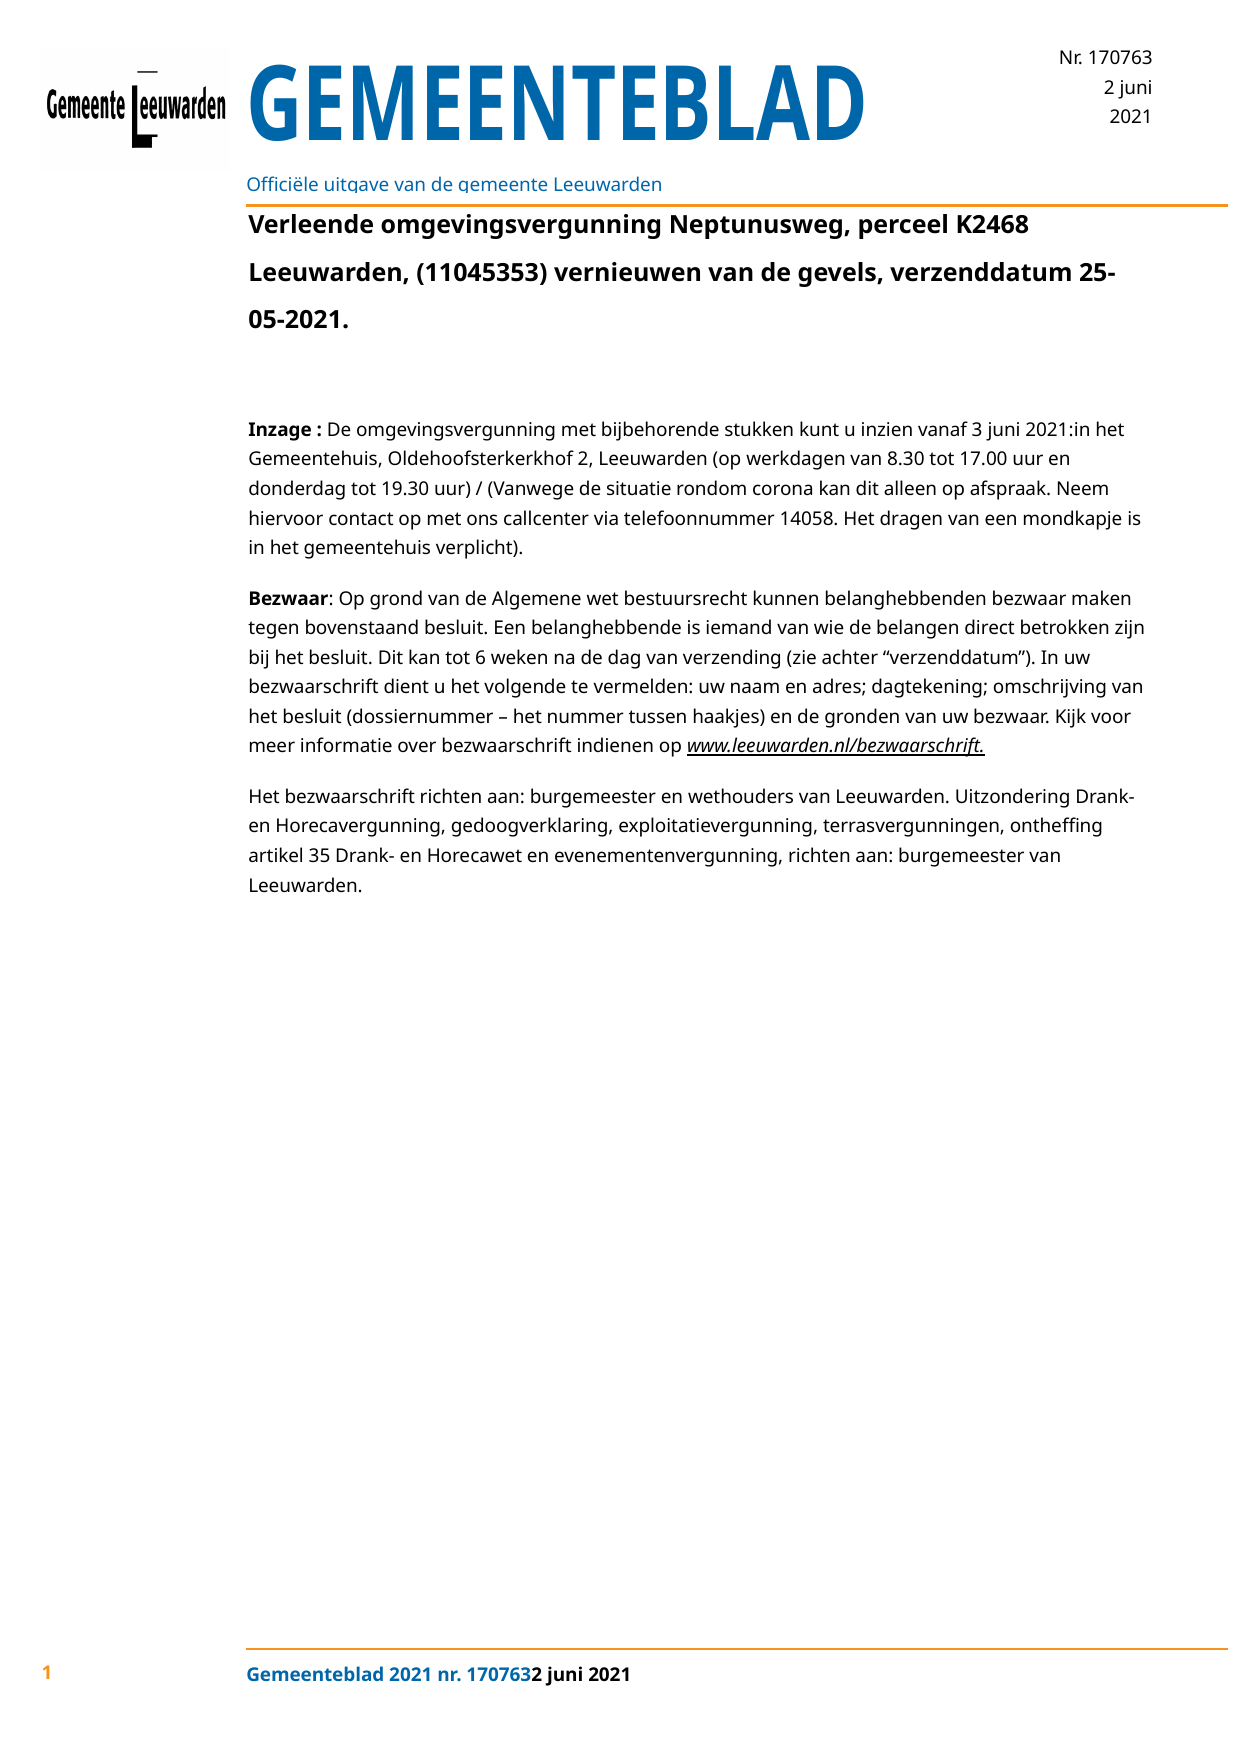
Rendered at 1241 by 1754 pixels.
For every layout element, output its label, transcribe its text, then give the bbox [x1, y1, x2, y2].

text Bezwaar: Op grond van de Algemene wet bestuursrecht kunnen belanghebbenden bezwaar maken tegen bovenstaand besluit. Een belanghebbende is iemand van wie de belangen direct betrokken zijn bij het besluit. Dit kan tot 6 weken na de dag van verzending (zie achter “verzenddatum”). In uw bezwaarschrift dient u het volgende te vermelden: uw naam en adres; dagtekening; omschrijving van het besluit (dossiernummer – het nummer tussen haakjes) en de gronden van uw bezwaar. Kijk voor meer informatie over bezwaarschrift indienen op www.leeuwarden.nl/bezwaarschrift. [248, 585, 1152, 758]
text Verleende omgevingsvergunning Neptunusweg, perceel K2468 Leeuwarden, (11045353) vernieuwen van de gevels, verzenddatum 25-05-2021. [248, 207, 1152, 336]
text Inzage : De omgevingsvergunning met bijbehorende stukken kunt u inzien vanaf 3 juni 2021:in het Gemeentehuis, Oldehoofsterkerkhof 2, Leeuwarden (op werkdagen van 8.30 tot 17.00 uur en donderdag tot 19.30 uur) / (Vanwege de situatie rondom corona kan dit alleen op afspraak. Neem hiervoor contact op met ons callcenter via telefoonnummer 14058. Het dragen van een mondkapje is in het gemeentehuis verplicht). [248, 416, 1152, 560]
text Het bezwaarschrift richten aan: burgemeester en wethouders van Leeuwarden. Uitzondering Drank- en Horecavergunning, gedoogverklaring, exploitatievergunning, terrasvergunningen, ontheffing artikel 35 Drank- en Horecawet en evenementenvergunning, richten aan: burgemeester van Leeuwarden. [248, 783, 1152, 897]
picture [41, 47, 231, 172]
